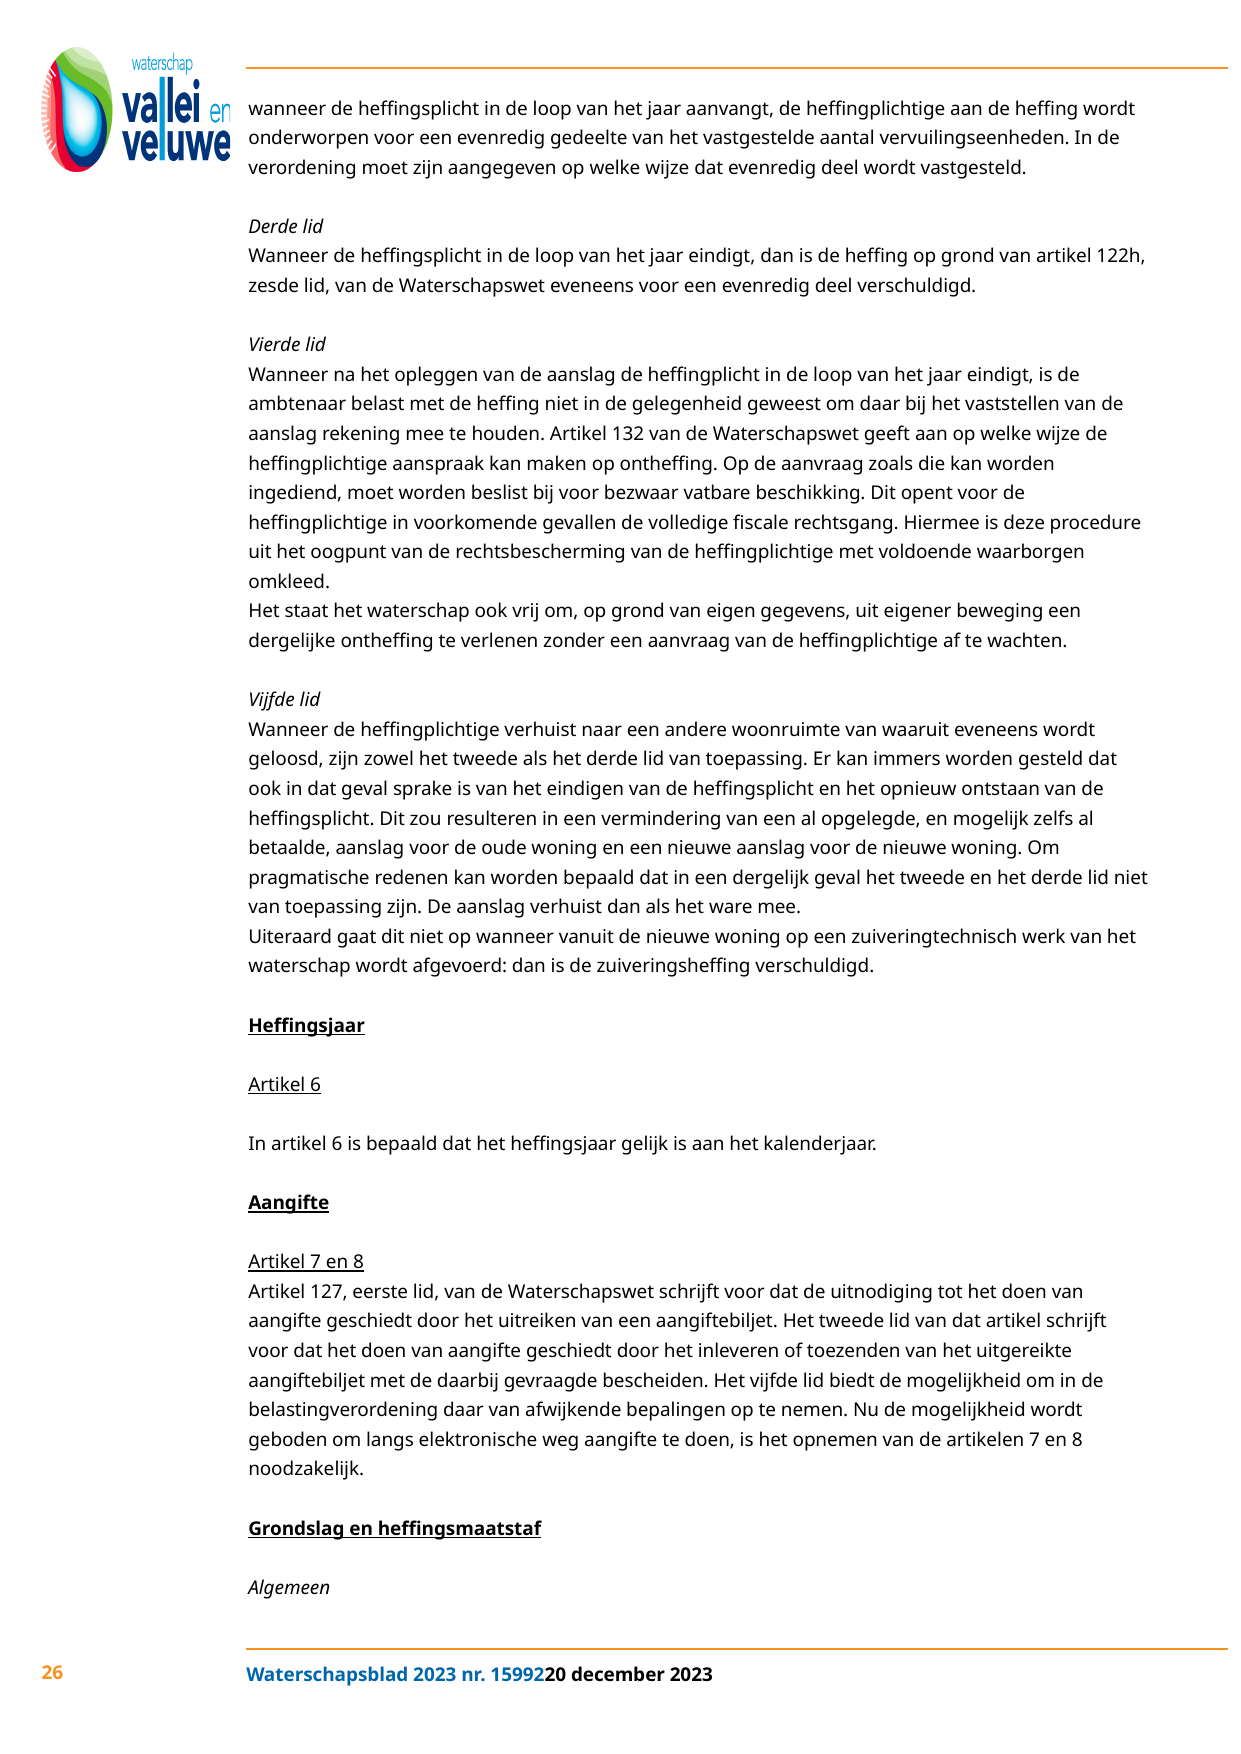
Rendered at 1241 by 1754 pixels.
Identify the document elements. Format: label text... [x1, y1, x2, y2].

picture [41, 47, 231, 172]
text Artikel 7 en 8 [248, 1248, 1152, 1274]
text wanneer de heffingsplicht in de loop van het jaar aanvangt, de heffingplichtige aan de heffing wordt onderworpen voor een evenredig gedeelte van het vastgestelde aantal vervuilingseenheden. In de verordening moet zijn aangegeven op welke wijze dat evenredig deel wordt vastgesteld. [248, 95, 1152, 180]
text Wanneer na het opleggen van de aanslag de heffingplicht in de loop van het jaar eindigt, is de ambtenaar belast met de heffing niet in de gelegenheid geweest om daar bij het vaststellen van de aanslag rekening mee te houden. Artikel 132 van de Waterschapswet geeft aan op welke wijze de heffingplichtige aanspraak kan maken op ontheffing. Op de aanvraag zoals die kan worden ingediend, moet worden beslist bij voor bezwaar vatbare beschikking. Dit opent voor de heffingplichtige in voorkomende gevallen de volledige fiscale rechtsgang. Hiermee is deze procedure uit het oogpunt van de rechtsbescherming van de heffingplichtige met voldoende waarborgen omkleed. [248, 361, 1152, 594]
text Het staat het waterschap ook vrij om, op grond van eigen gegevens, uit eigener beweging een dergelijke ontheffing te verlenen zonder een aanvraag van de heffingplichtige af te wachten. [248, 598, 1152, 653]
text Artikel 6 [248, 1071, 1152, 1097]
text Vierde lid [248, 331, 1152, 357]
text Derde lid [248, 213, 1152, 239]
text Heffingsjaar [248, 1012, 1152, 1038]
text Wanneer de heffingsplicht in de loop van het jaar eindigt, dan is de heffing op grond van artikel 122h, zesde lid, van de Waterschapswet eveneens voor een evenredig deel verschuldigd. [248, 243, 1152, 298]
text Grondslag en heffingsmaatstaf [248, 1515, 1152, 1541]
text Uiteraard gaat dit niet op wanneer vanuit de nieuwe woning op een zuiveringtechnisch werk van het waterschap wordt afgevoerd: dan is de zuiveringsheffing verschuldigd. [248, 923, 1152, 978]
text Artikel 127, eerste lid, van de Waterschapswet schrijft voor dat de uitnodiging tot het doen van aangifte geschiedt door het uitreiken van een aangiftebiljet. Het tweede lid van dat artikel schrijft voor dat het doen van aangifte geschiedt door het inleveren of toezenden van het uitgereikte aangiftebiljet met de daarbij gevraagde bescheiden. Het vijfde lid biedt de mogelijkheid om in de belastingverordening daar van afwijkende bepalingen op te nemen. Nu de mogelijkheid wordt geboden om langs elektronische weg aangifte te doen, is het opnemen van de artikelen 7 en 8 noodzakelijk. [248, 1278, 1152, 1481]
text Aangifte [248, 1189, 1152, 1215]
text Algemeen [248, 1574, 1152, 1600]
text Vijfde lid [248, 686, 1152, 712]
text In artikel 6 is bepaald dat het heffingsjaar gelijk is aan het kalenderjaar. [248, 1130, 1152, 1156]
text Wanneer de heffingplichtige verhuist naar een andere woonruimte van waaruit eveneens wordt geloosd, zijn zowel het tweede als het derde lid van toepassing. Er kan immers worden gesteld dat ook in dat geval sprake is van het eindigen van de heffingsplicht en het opnieuw ontstaan van de heffingsplicht. Dit zou resulteren in een vermindering van een al opgelegde, en mogelijk zelfs al betaalde, aanslag voor de oude woning en een nieuwe aanslag voor de nieuwe woning. Om pragmatische redenen kan worden bepaald dat in een dergelijk geval het tweede en het derde lid niet van toepassing zijn. De aanslag verhuist dan als het ware mee. [248, 716, 1152, 919]
